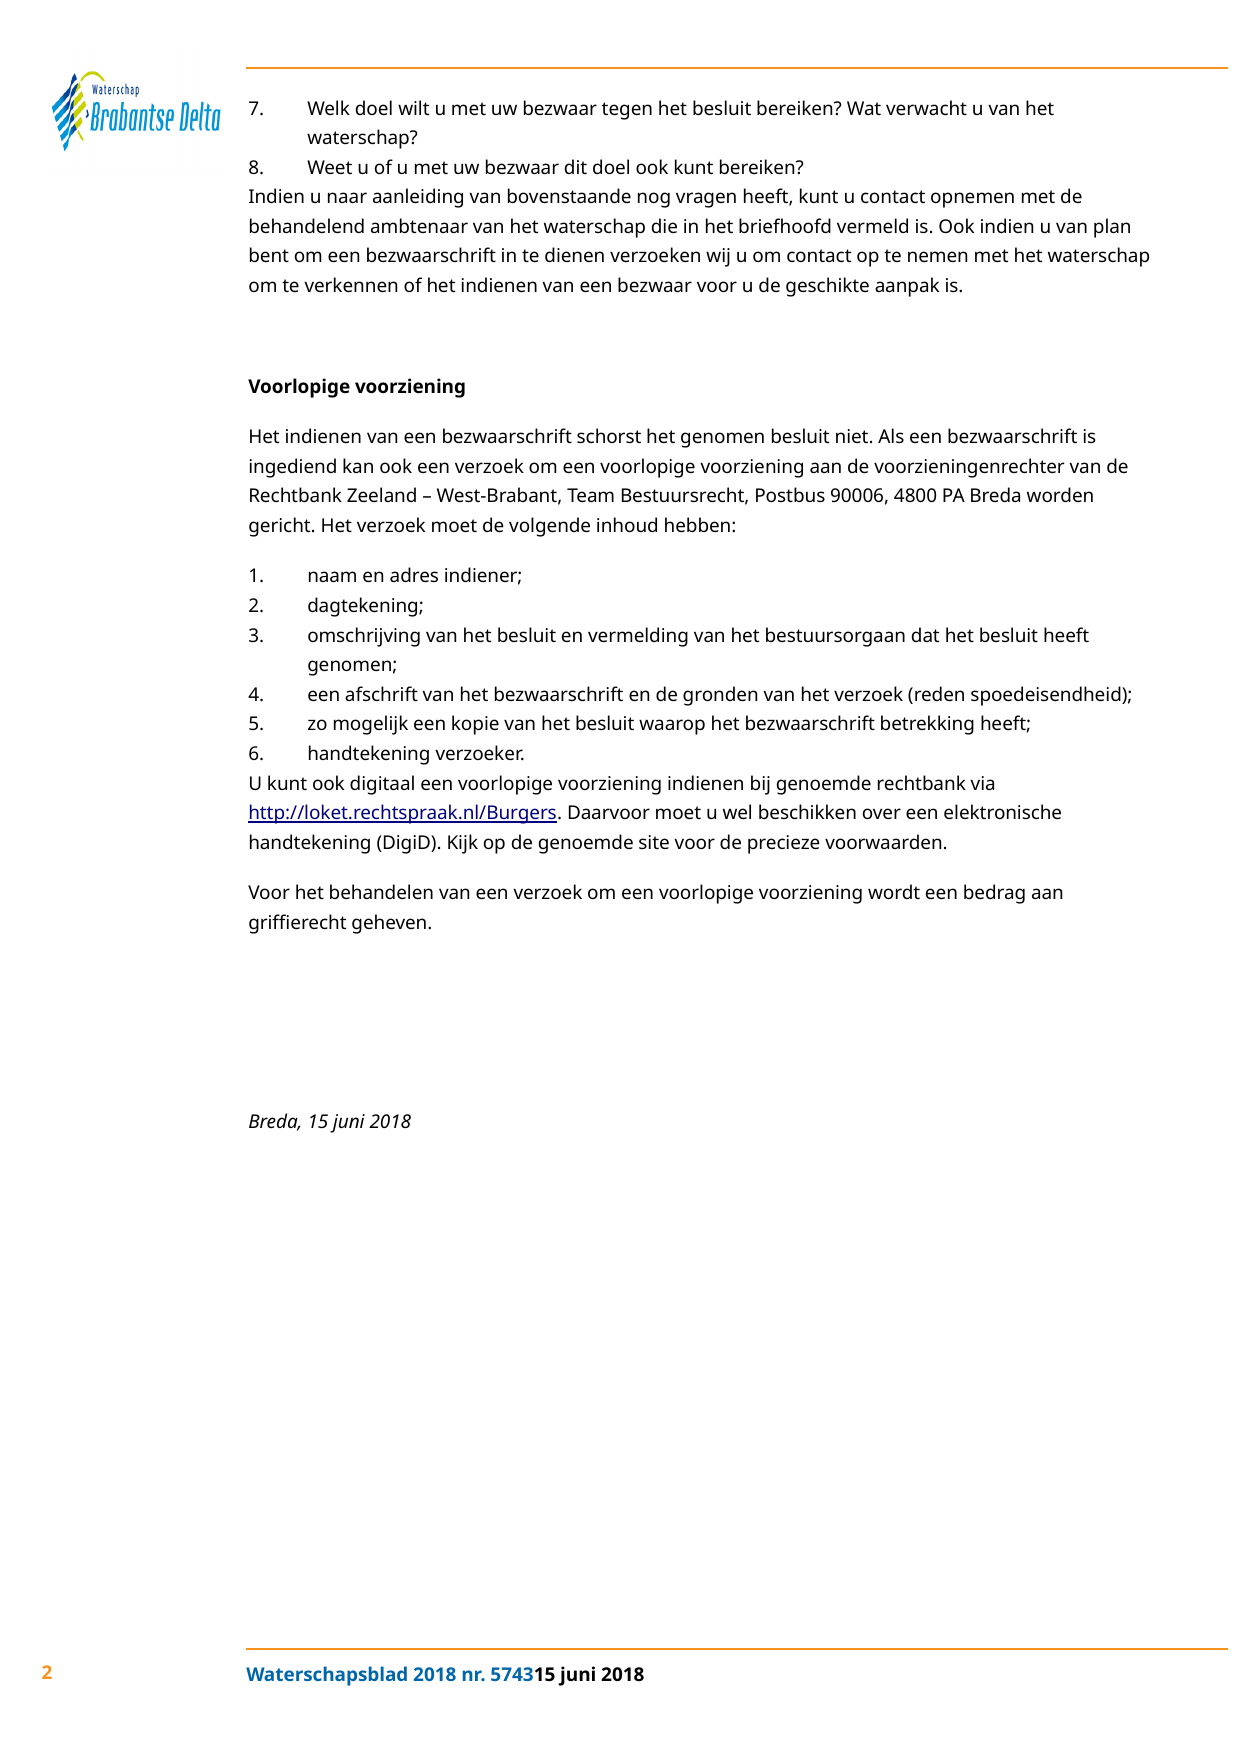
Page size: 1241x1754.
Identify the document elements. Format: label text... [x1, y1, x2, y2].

text Voorlopige voorziening [248, 373, 1152, 399]
text Breda, 15 juni 2018 [248, 1108, 1152, 1134]
text U kunt ook digitaal een voorlopige voorziening indienen bij genoemde rechtbank via http://loket.rechtspraak.nl/Burgers. Daarvoor moet u wel beschikken over een elektronische handtekening (DigiD). Kijk op de genoemde site voor de precieze voorwaarden. [248, 770, 1152, 855]
list een afschrift van het bezwaarschrift en de gronden van het verzoek (reden spoedeisendheid); [248, 681, 1152, 707]
list Weet u of u met uw bezwaar dit doel ook kunt bereiken? [248, 154, 1152, 180]
list Welk doel wilt u met uw bezwaar tegen het besluit bereiken? Wat verwacht u van het waterschap? [248, 95, 1152, 150]
text Indien u naar aanleiding van bovenstaande nog vragen heeft, kunt u contact opnemen met de behandelend ambtenaar van het waterschap die in het briefhoofd vermeld is. Ook indien u van plan bent om een bezwaarschrift in te dienen verzoeken wij u om contact op te nemen met het waterschap om te verkennen of het indienen van een bezwaar voor u de geschikte aanpak is. [248, 183, 1152, 298]
list zo mogelijk een kopie van het besluit waarop het bezwaarschrift betrekking heeft; [248, 711, 1152, 736]
list handtekening verzoeker. [248, 740, 1152, 766]
list omschrijving van het besluit en vermelding van het bestuursorgaan dat het besluit heeft genomen; [248, 622, 1152, 677]
text Voor het behandelen van een verzoek om een voorlopige voorziening wordt een bedrag aan griffierecht geheven. [248, 879, 1152, 935]
list naam en adres indiener; [248, 563, 1152, 588]
text Het indienen van een bezwaarschrift schorst het genomen besluit niet. Als een bezwaarschrift is ingediend kan ook een verzoek om een voorlopige voorziening aan de voorzieningenrechter van de Rechtbank Zeeland – West-Brabant, Team Bestuursrecht, Postbus 90006, 4800 PA Breda worden gericht. Het verzoek moet de volgende inhoud hebben: [248, 423, 1152, 538]
list dagtekening; [248, 592, 1152, 618]
picture [41, 47, 231, 172]
